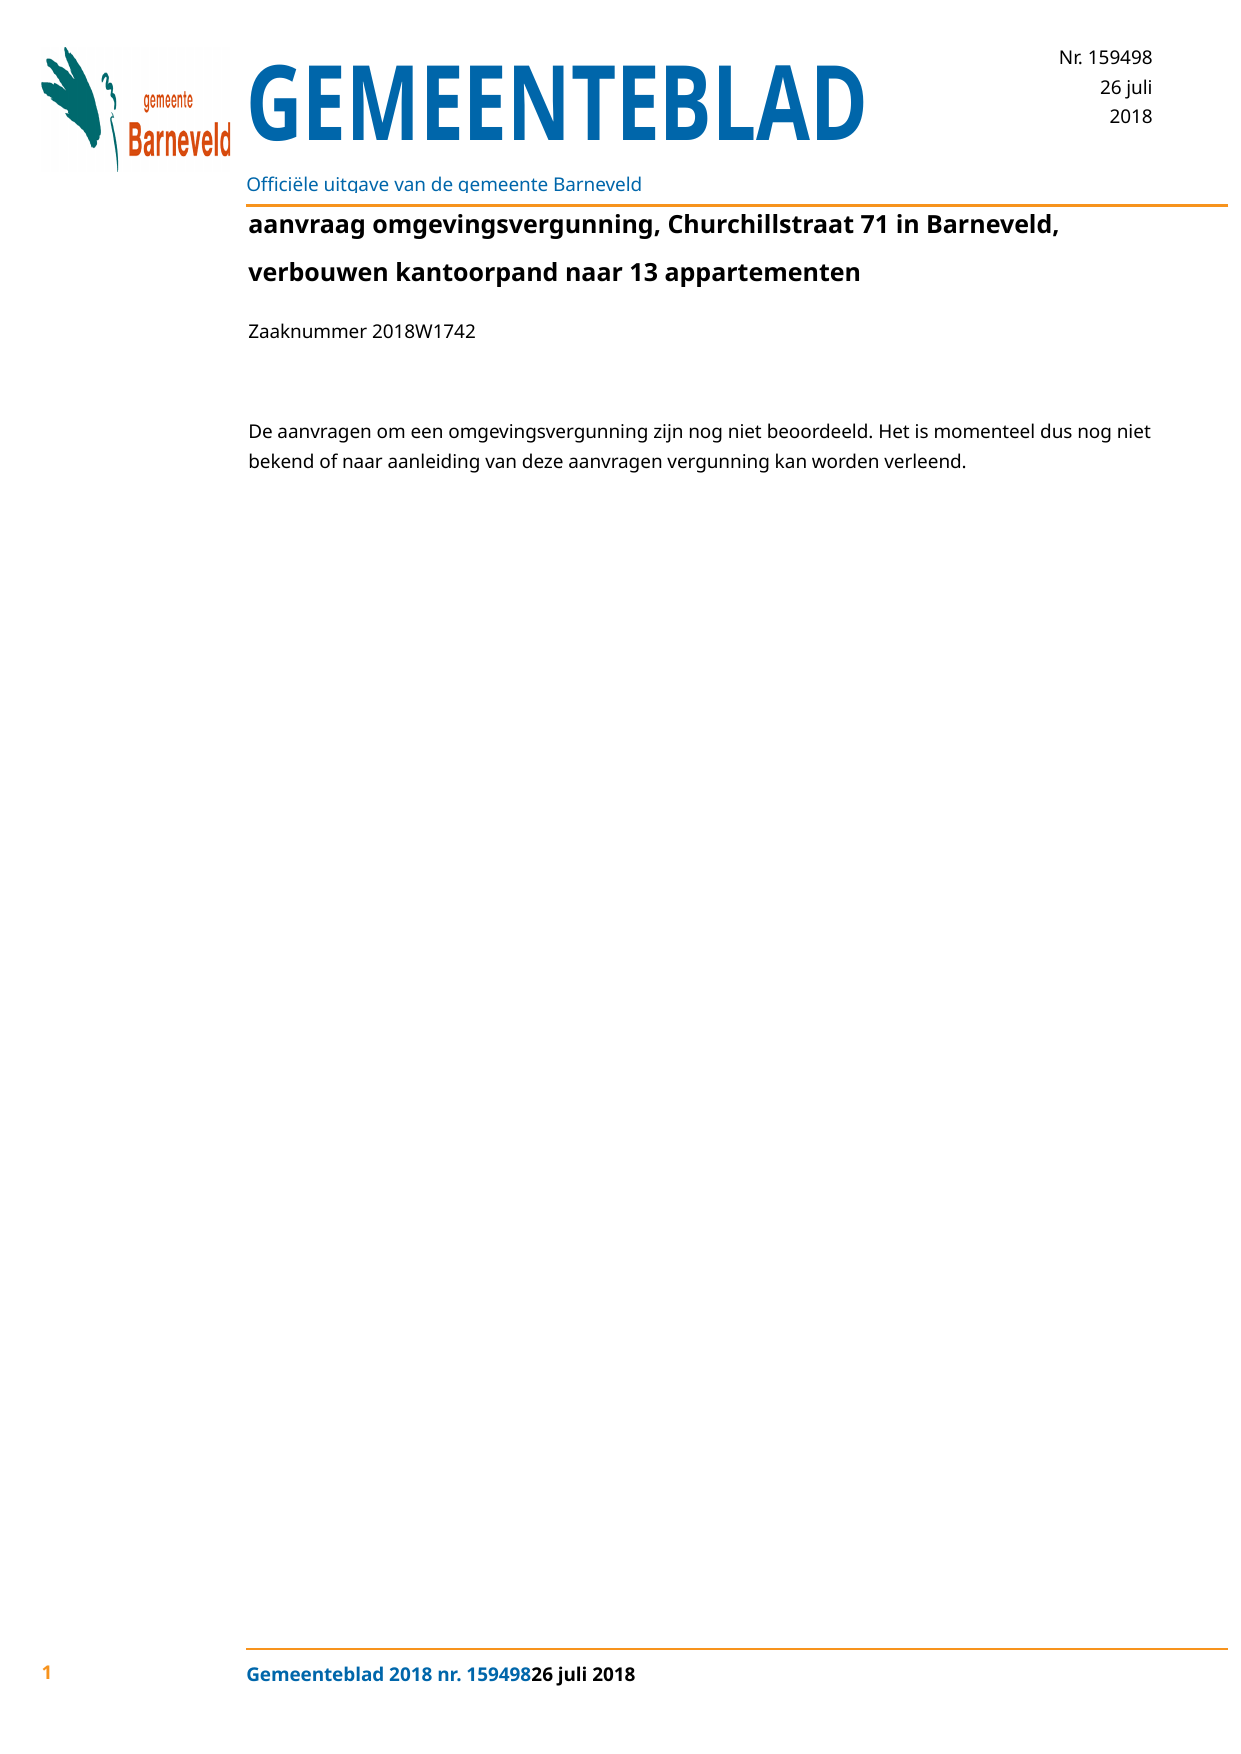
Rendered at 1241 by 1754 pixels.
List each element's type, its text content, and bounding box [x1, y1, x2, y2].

text De aanvragen om een omgevingsvergunning zijn nog niet beoordeeld. Het is momenteel dus nog niet bekend of naar aanleiding van deze aanvragen vergunning kan worden verleend. [248, 419, 1152, 474]
picture [41, 47, 231, 172]
text aanvraag omgevingsvergunning, Churchillstraat 71 in Barneveld, verbouwen kantoorpand naar 13 appartementen [248, 207, 1152, 288]
text Zaaknummer 2018W1742 [248, 318, 1152, 344]
